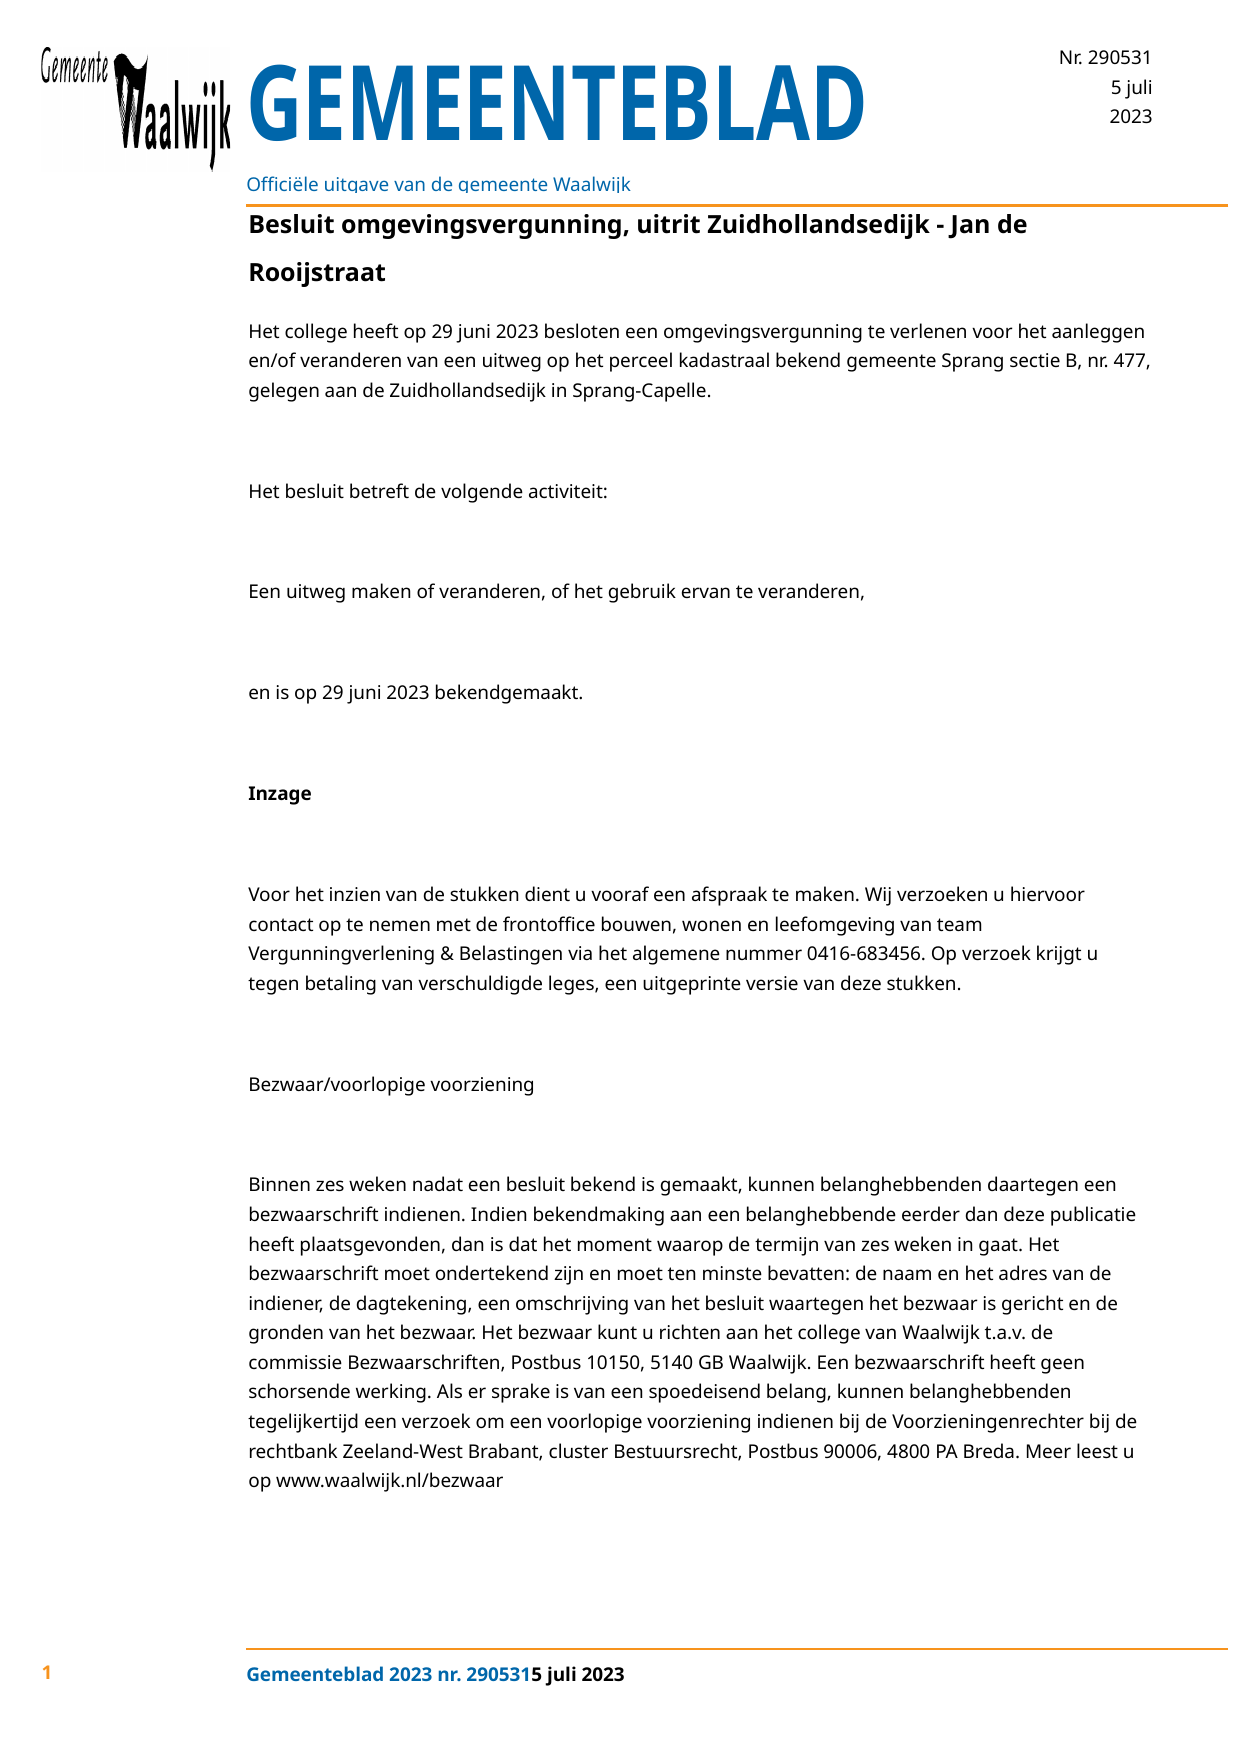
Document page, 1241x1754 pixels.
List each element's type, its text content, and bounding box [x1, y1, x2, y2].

text en is op 29 juni 2023 bekendgemaakt. [248, 679, 1152, 705]
text Besluit omgevingsvergunning, uitrit Zuidhollandsedijk - Jan de Rooijstraat [248, 207, 1152, 288]
text Het besluit betreft de volgende activiteit: [248, 478, 1152, 504]
picture [41, 47, 231, 172]
text Inzage [248, 780, 1152, 806]
text Binnen zes weken nadat een besluit bekend is gemaakt, kunnen belanghebbenden daartegen een bezwaarschrift indienen. Indien bekendmaking aan een belanghebbende eerder dan deze publicatie heeft plaatsgevonden, dan is dat het moment waarop de termijn van zes weken in gaat. Het bezwaarschrift moet ondertekend zijn en moet ten minste bevatten: de naam en het adres van de indiener, de dagtekening, een omschrijving van het besluit waartegen het bezwaar is gericht en de gronden van het bezwaar. Het bezwaar kunt u richten aan het college van Waalwijk t.a.v. de commissie Bezwaarschriften, Postbus 10150, 5140 GB Waalwijk. Een bezwaarschrift heeft geen schorsende werking. Als er sprake is van een spoedeisend belang, kunnen belanghebbenden tegelijkertijd een verzoek om een voorlopige voorziening indienen bij de Voorzieningenrechter bij de rechtbank Zeeland-West Brabant, cluster Bestuursrecht, Postbus 90006, 4800 PA Breda. Meer leest u op www.waalwijk.nl/bezwaar [248, 1172, 1152, 1493]
text Een uitweg maken of veranderen, of het gebruik ervan te veranderen, [248, 579, 1152, 604]
text Het college heeft op 29 juni 2023 besloten een omgevingsvergunning te verlenen voor het aanleggen en/of veranderen van een uitweg op het perceel kadastraal bekend gemeente Sprang sectie B, nr. 477, gelegen aan de Zuidhollandsedijk in Sprang-Capelle. [248, 318, 1152, 403]
text Bezwaar/voorlopige voorziening [248, 1071, 1152, 1097]
text Voor het inzien van de stukken dient u vooraf een afspraak te maken. Wij verzoeken u hiervoor contact op te nemen met de frontoffice bouwen, wonen en leefomgeving van team Vergunningverlening & Belastingen via het algemene nummer 0416-683456. Op verzoek krijgt u tegen betaling van verschuldigde leges, een uitgeprinte versie van deze stukken. [248, 881, 1152, 996]
